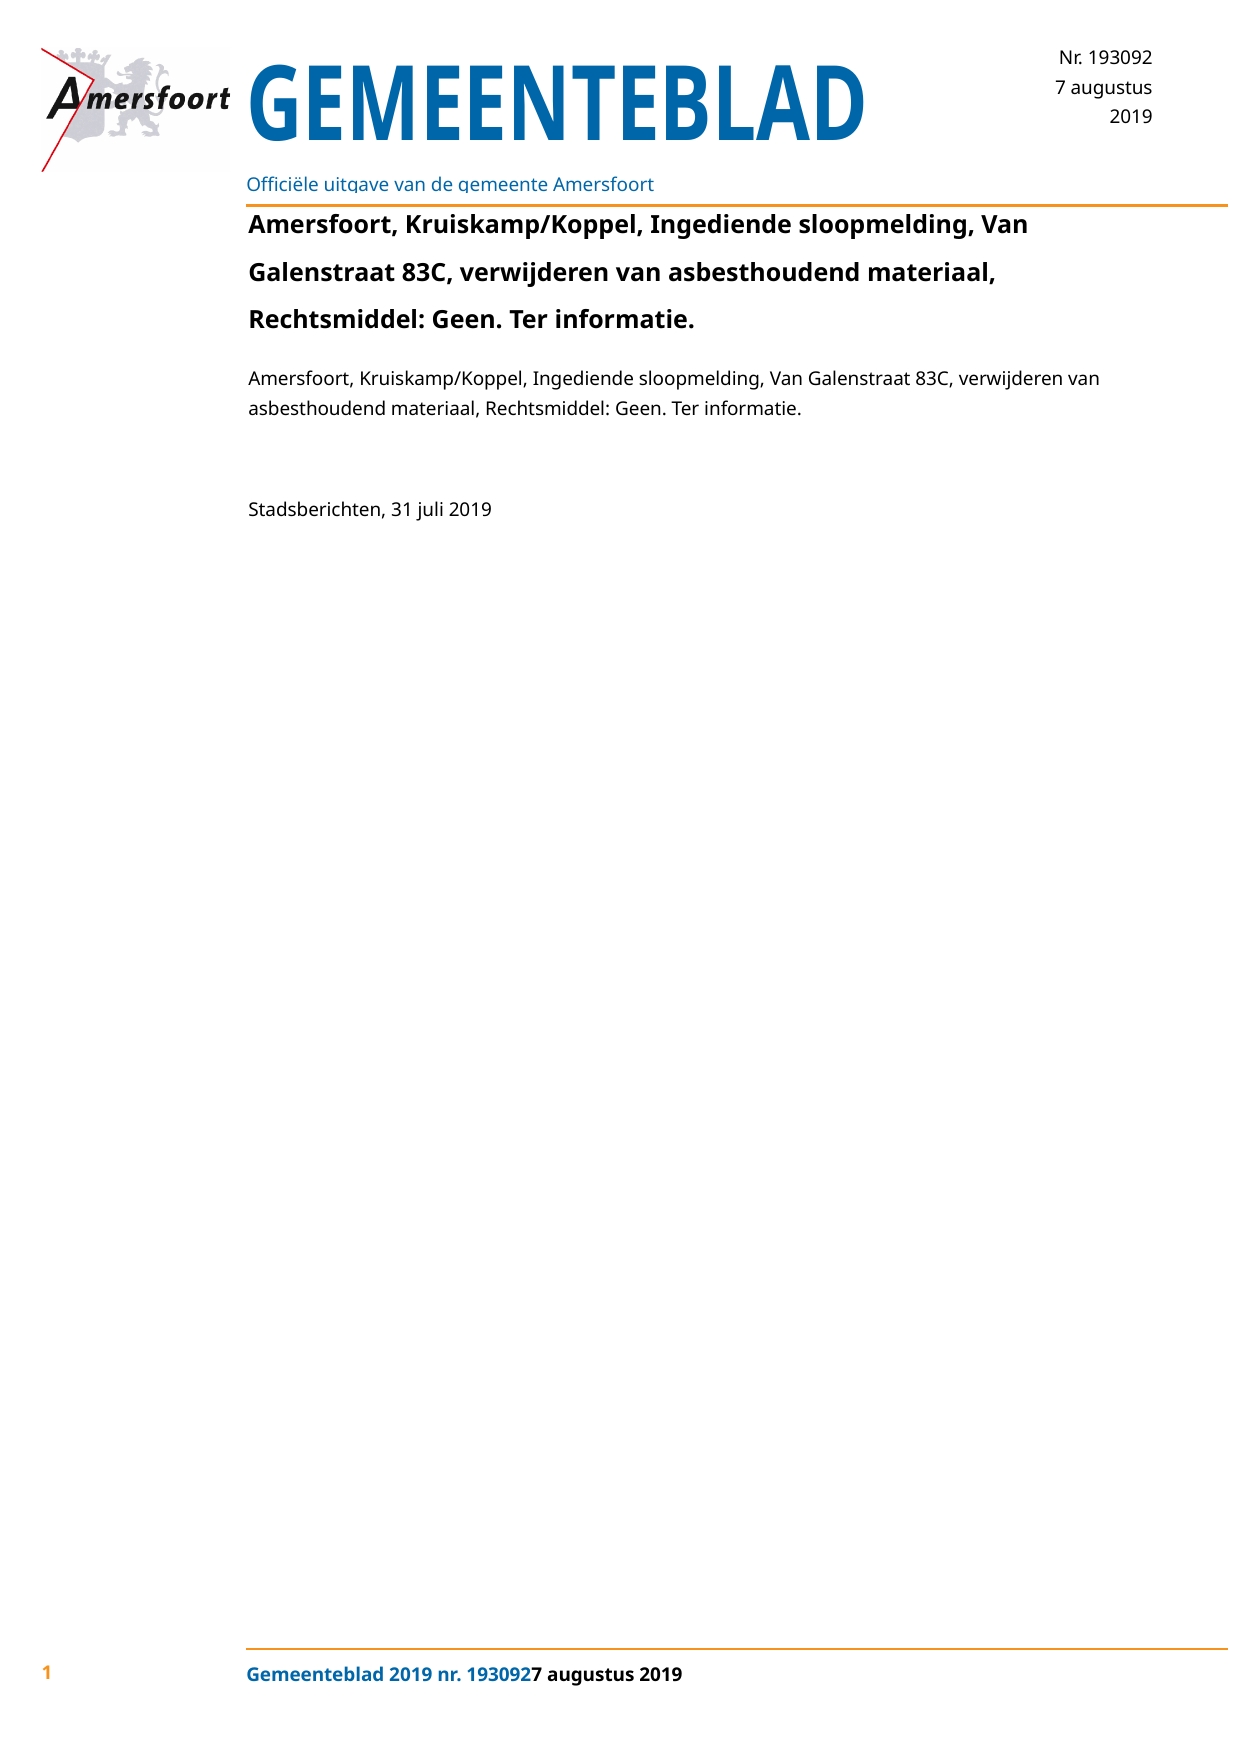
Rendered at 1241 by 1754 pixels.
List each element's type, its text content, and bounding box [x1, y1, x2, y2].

text Amersfoort, Kruiskamp/Koppel, Ingediende sloopmelding, Van Galenstraat 83C, verwijderen van asbesthoudend materiaal, Rechtsmiddel: Geen. Ter informatie. [248, 207, 1152, 336]
text Amersfoort, Kruiskamp/Koppel, Ingediende sloopmelding, Van Galenstraat 83C, verwijderen van asbesthoudend materiaal, Rechtsmiddel: Geen. Ter informatie. [248, 366, 1152, 421]
picture [41, 47, 231, 172]
text Stadsberichten, 31 juli 2019 [248, 496, 1152, 522]
